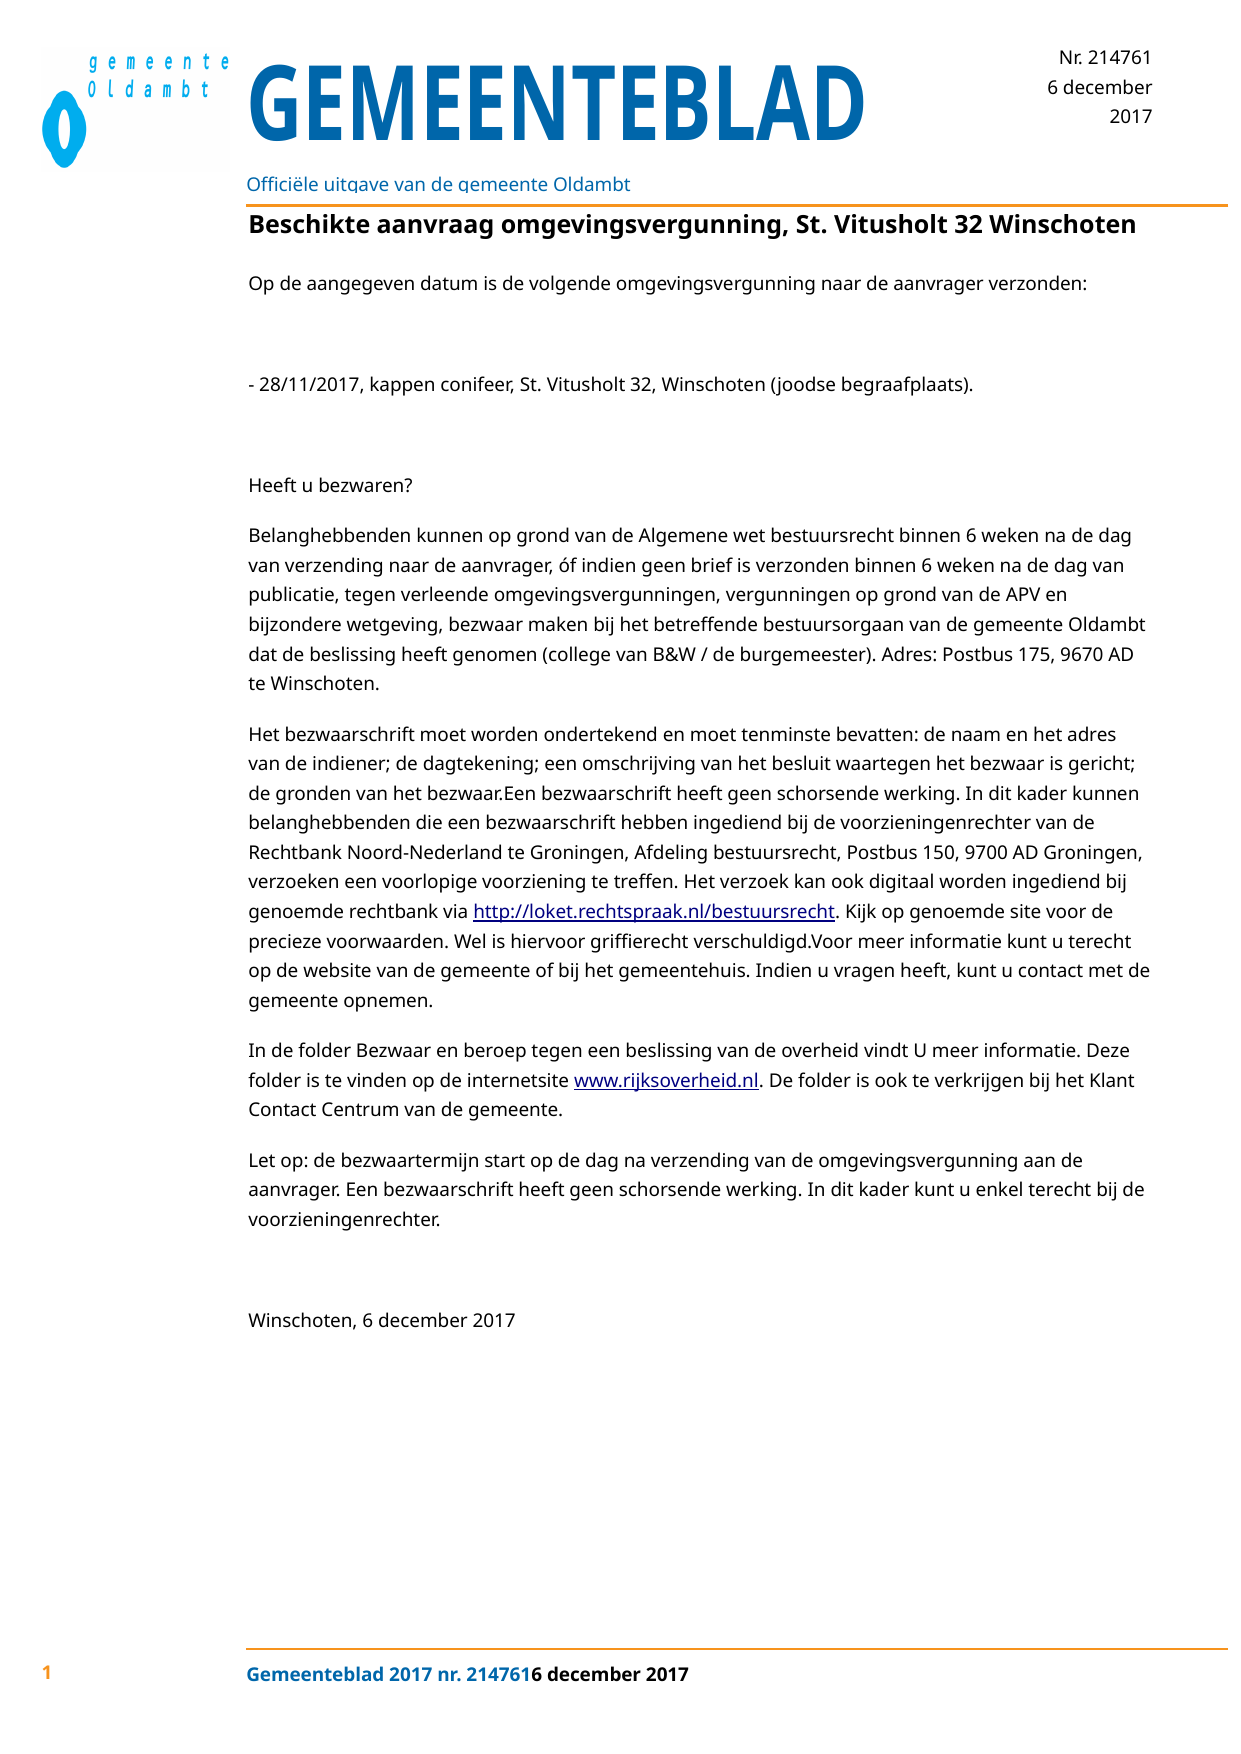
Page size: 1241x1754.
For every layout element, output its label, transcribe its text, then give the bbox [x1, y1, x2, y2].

picture [41, 47, 231, 172]
text Beschikte aanvraag omgevingsvergunning, St. Vitusholt 32 Winschoten [248, 207, 1152, 241]
text In de folder Bezwaar en beroep tegen een beslissing van de overheid vindt U meer informatie. Deze folder is te vinden op de internetsite www.rijksoverheid.nl. De folder is ook te verkrijgen bij het Klant Contact Centrum van de gemeente. [248, 1037, 1152, 1122]
text Het bezwaarschrift moet worden ondertekend en moet tenminste bevatten: de naam en het adres van de indiener; de dagtekening; een omschrijving van het besluit waartegen het bezwaar is gericht; de gronden van het bezwaar.Een bezwaarschrift heeft geen schorsende werking. In dit kader kunnen belanghebbenden die een bezwaarschrift hebben ingediend bij de voorzieningenrechter van de Rechtbank Noord-Nederland te Groningen, Afdeling bestuursrecht, Postbus 150, 9700 AD Groningen, verzoeken een voorlopige voorziening te treffen. Het verzoek kan ook digitaal worden ingediend bij genoemde rechtbank via http://loket.rechtspraak.nl/bestuursrecht. Kijk op genoemde site voor de precieze voorwaarden. Wel is hiervoor griffierecht verschuldigd.Voor meer informatie kunt u terecht op de website van de gemeente of bij het gemeentehuis. Indien u vragen heeft, kunt u contact met de gemeente opnemen. [248, 721, 1152, 1013]
text Winschoten, 6 december 2017 [248, 1307, 1152, 1333]
text - 28/11/2017, kappen conifeer, St. Vitusholt 32, Winschoten (joodse begraafplaats). [248, 371, 1152, 397]
text Op de aangegeven datum is de volgende omgevingsvergunning naar de aanvrager verzonden: [248, 270, 1152, 296]
text Let op: de bezwaartermijn start op de dag na verzending van de omgevingsvergunning aan de aanvrager. Een bezwaarschrift heeft geen schorsende werking. In dit kader kunt u enkel terecht bij de voorzieningenrechter. [248, 1147, 1152, 1232]
text Belanghebbenden kunnen op grond van de Algemene wet bestuursrecht binnen 6 weken na de dag van verzending naar de aanvrager, óf indien geen brief is verzonden binnen 6 weken na de dag van publicatie, tegen verleende omgevingsvergunningen, vergunningen op grond van de APV en bijzondere wetgeving, bezwaar maken bij het betreffende bestuursorgaan van de gemeente Oldambt dat de beslissing heeft genomen (college van B&W / de burgemeester). Adres: Postbus 175, 9670 AD te Winschoten. [248, 522, 1152, 696]
text Heeft u bezwaren? [248, 472, 1152, 498]
